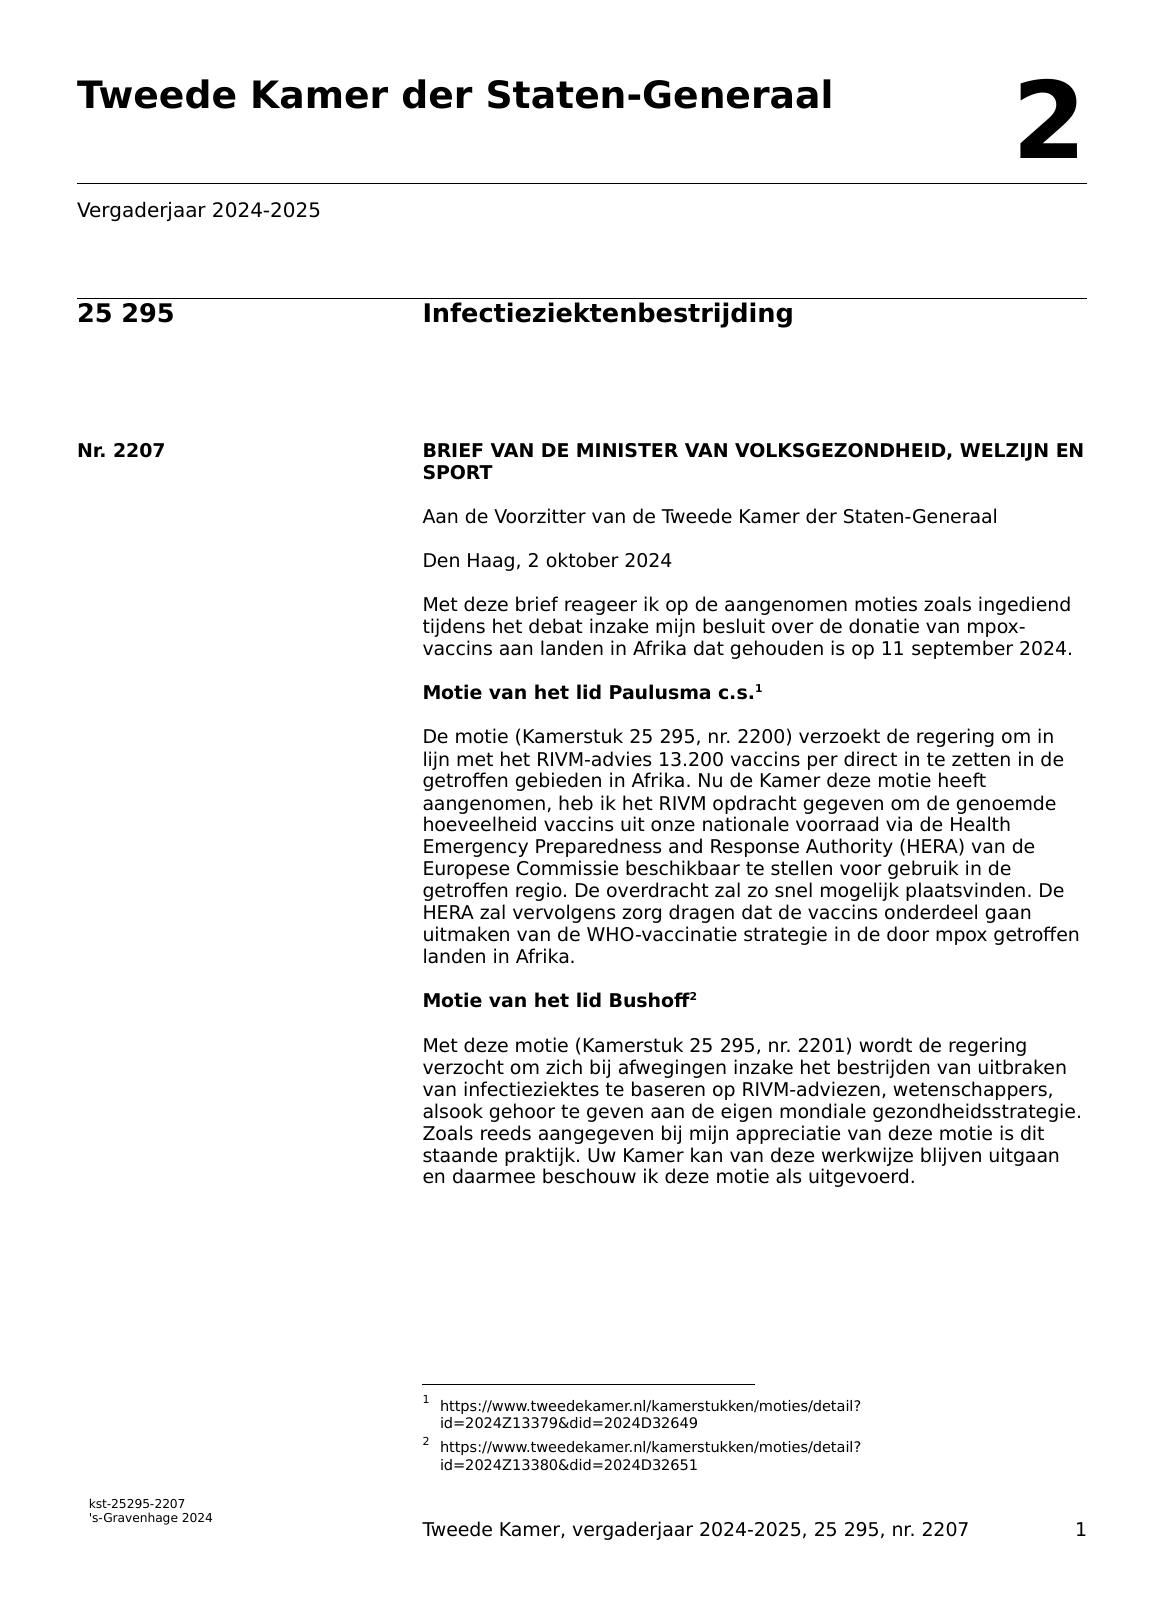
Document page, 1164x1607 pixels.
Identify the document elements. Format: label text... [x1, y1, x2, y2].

subtitle 25 295 Infectieziektenbestrijding [77, 299, 1087, 329]
text Den Haag, 2 oktober 2024 [422, 550, 1087, 572]
text 's-Gravenhage 2024 [88, 1511, 323, 1525]
text https://www.tweedekamer.nl/kamerstukken/moties/detail?id=2024Z13379&did=2024D32649 [422, 1393, 1087, 1432]
text https://www.tweedekamer.nl/kamerstukken/moties/detail?id=2024Z13380&did=2024D32651 [422, 1435, 1087, 1474]
table_cell Vergaderjaar 2024-2025 [77, 184, 1087, 298]
text Met deze motie (Kamerstuk 25 295, nr. 2201) wordt de regering verzocht om zich bij afwegingen inzake het bestrijden van uitbraken van infectieziektes te baseren op RIVM-adviezen, wetenschappers, alsook gehoor te geven aan de eigen mondiale gezondheidsstrategie. Zoals reeds aangegeven bij mijn appreciatie van deze motie is dit staande praktijk. Uw Kamer kan van deze werkwijze blijven uitgaan en daarmee beschouw ik deze motie als uitgevoerd. [422, 1034, 1087, 1188]
table_header Tweede Kamer der Staten-Generaal [77, 59, 886, 183]
text Aan de Voorzitter van de Tweede Kamer der Staten-Generaal [422, 506, 1087, 528]
table_header 2 [886, 59, 1087, 183]
subtitle Motie van het lid Paulusma c.s. [422, 682, 1087, 704]
text Met deze brief reageer ik op de aangenomen moties zoals ingediend tijdens het debat inzake mijn besluit over de donatie van mpox-vaccins aan landen in Afrika dat gehouden is op 11 september 2024. [422, 594, 1087, 660]
subtitle Motie van het lid Bushoff [422, 990, 1087, 1012]
subtitle Nr. 2207 BRIEF VAN DE MINISTER VAN VOLKSGEZONDHEID, WELZIJN EN SPORT [77, 440, 1087, 484]
text De motie (Kamerstuk 25 295, nr. 2200) verzoekt de regering om in lijn met het RIVM-advies 13.200 vaccins per direct in te zetten in de getroffen gebieden in Afrika. Nu de Kamer deze motie heeft aangenomen, heb ik het RIVM opdracht gegeven om de genoemde hoeveelheid vaccins uit onze nationale voorraad via de Health Emergency Preparedness and Response Authority (HERA) van de Europese Commissie beschikbaar te stellen voor gebruik in de getroffen regio. De overdracht zal zo snel mogelijk plaatsvinden. De HERA zal vervolgens zorg dragen dat de vaccins onderdeel gaan uitmaken van de WHO-vaccinatie strategie in de door mpox getroffen landen in Afrika. [422, 726, 1087, 968]
text kst-25295-2207 [88, 1497, 323, 1511]
